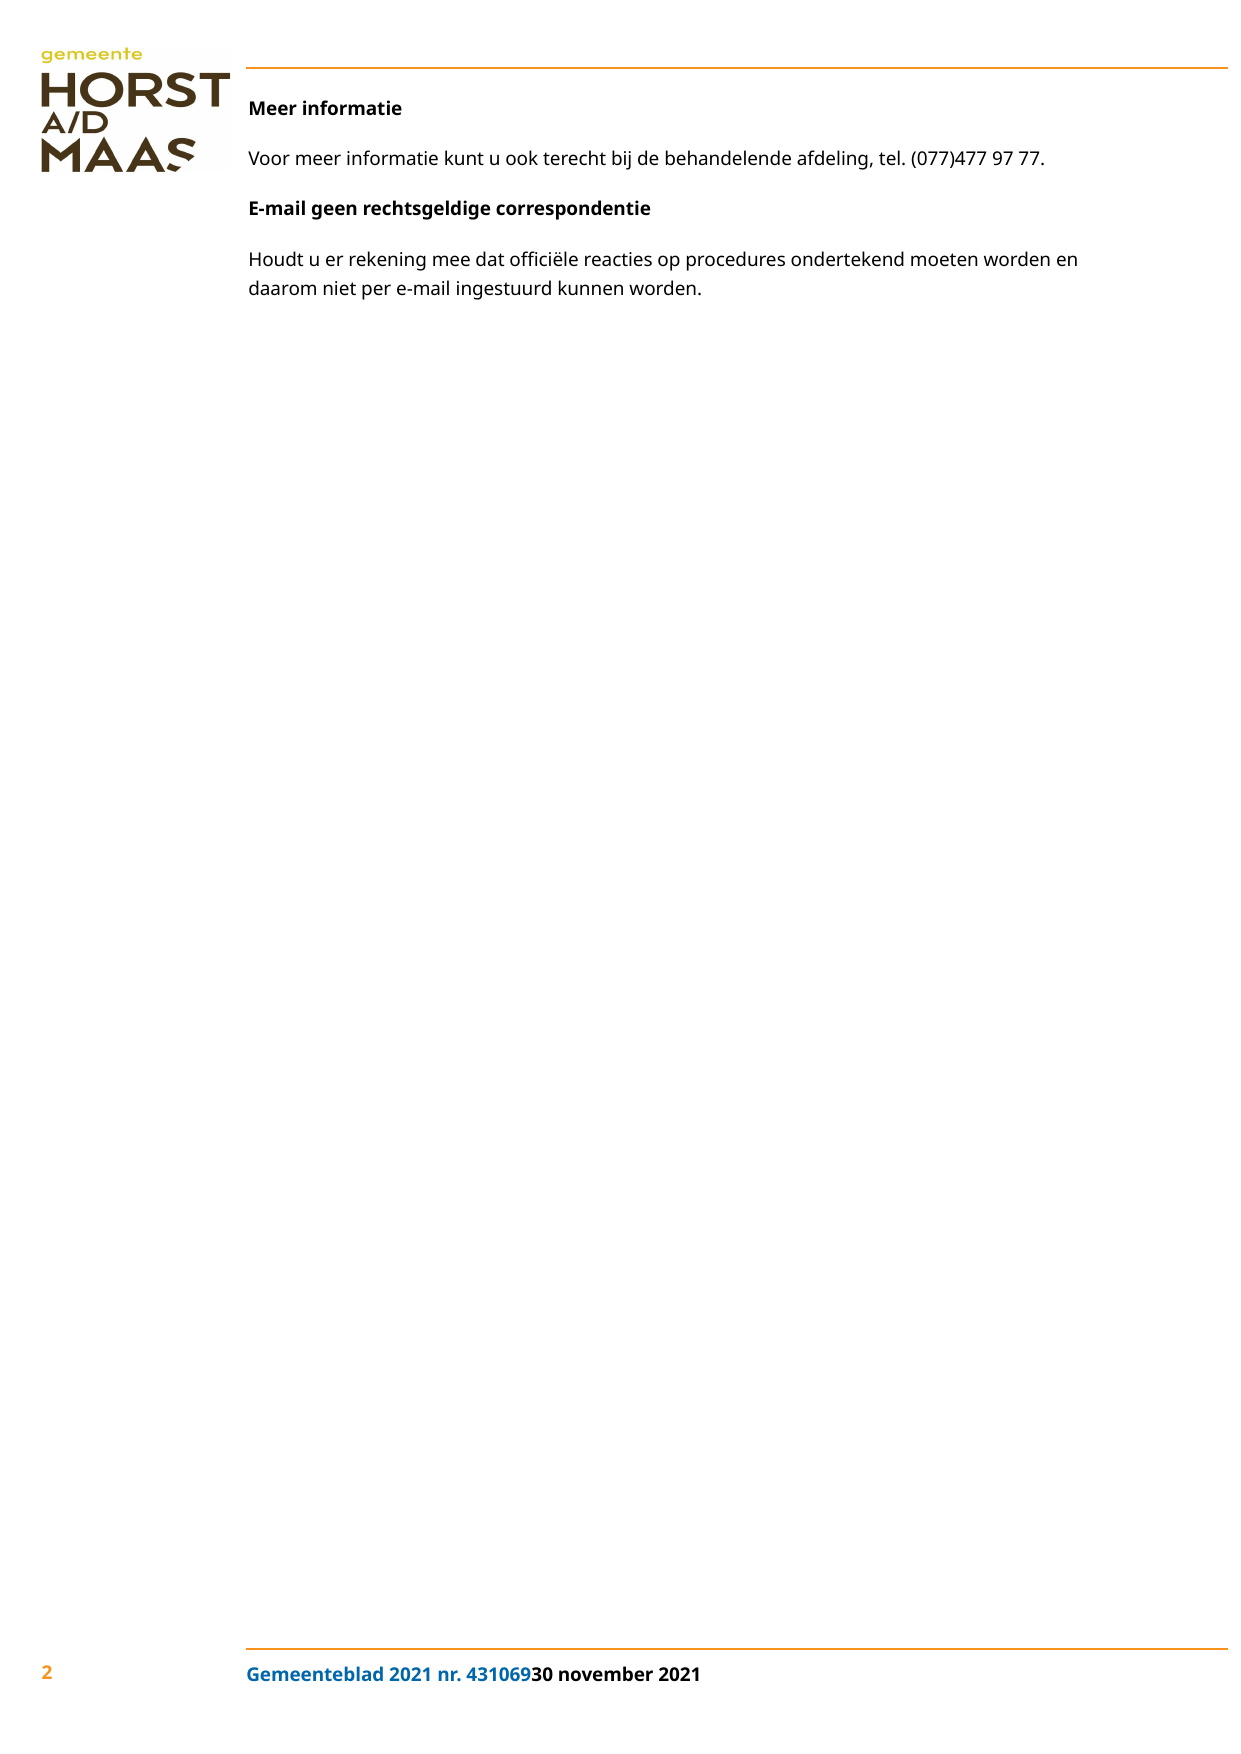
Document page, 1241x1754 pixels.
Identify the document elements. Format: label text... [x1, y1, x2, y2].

text E-mail geen rechtsgeldige correspondentie [248, 196, 1152, 221]
text Voor meer informatie kunt u ook terecht bij de behandelende afdeling, tel. (077)477 97 77. [248, 145, 1152, 171]
text Meer informatie [248, 95, 1152, 121]
picture [41, 47, 231, 172]
text Houdt u er rekening mee dat officiële reacties op procedures ondertekend moeten worden en daarom niet per e-mail ingestuurd kunnen worden. [248, 246, 1152, 301]
